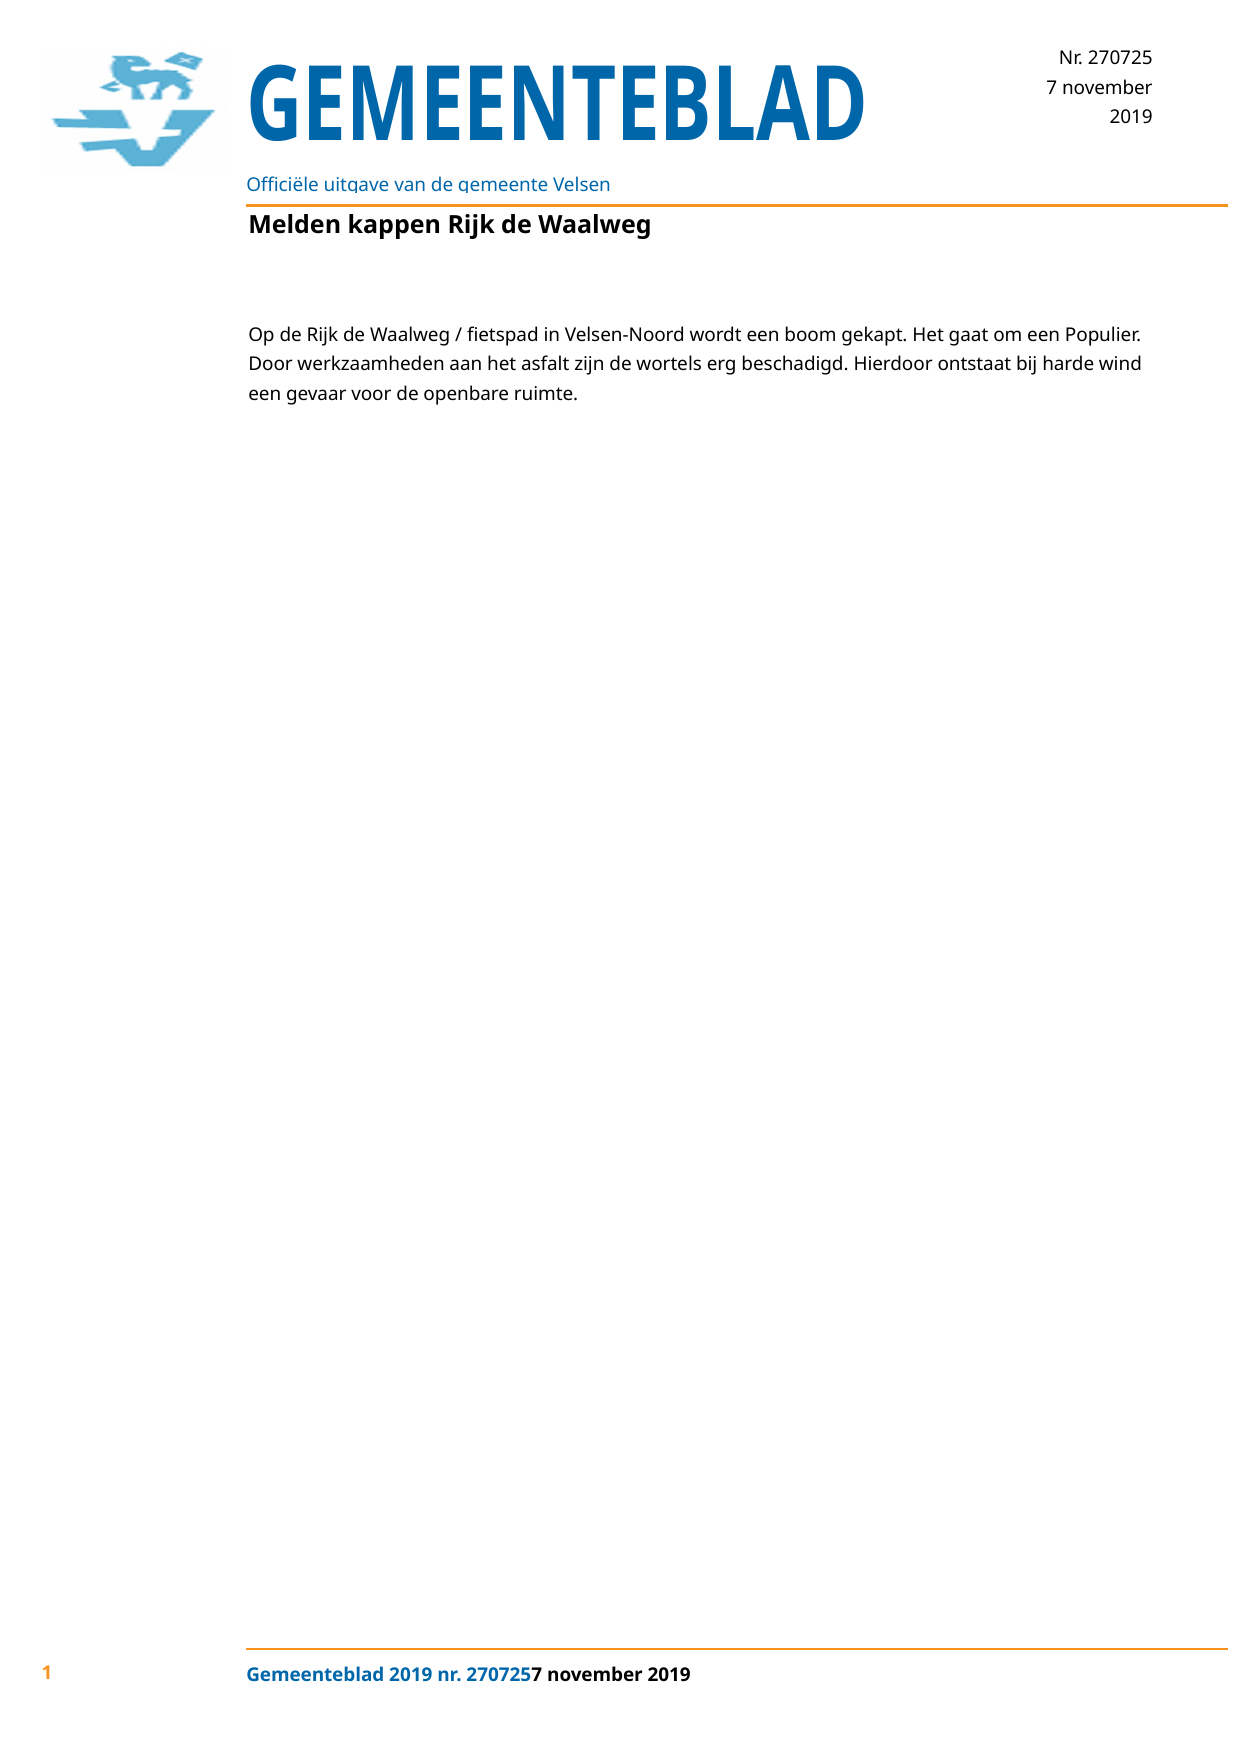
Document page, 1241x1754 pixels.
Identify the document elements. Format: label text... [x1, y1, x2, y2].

text Op de Rijk de Waalweg / fietspad in Velsen-Noord wordt een boom gekapt. Het gaat om een Populier. Door werkzaamheden aan het asfalt zijn de wortels erg beschadigd. Hierdoor ontstaat bij harde wind een gevaar voor de openbare ruimte. [248, 321, 1152, 406]
text Melden kappen Rijk de Waalweg [248, 207, 1152, 241]
picture [41, 47, 231, 172]
